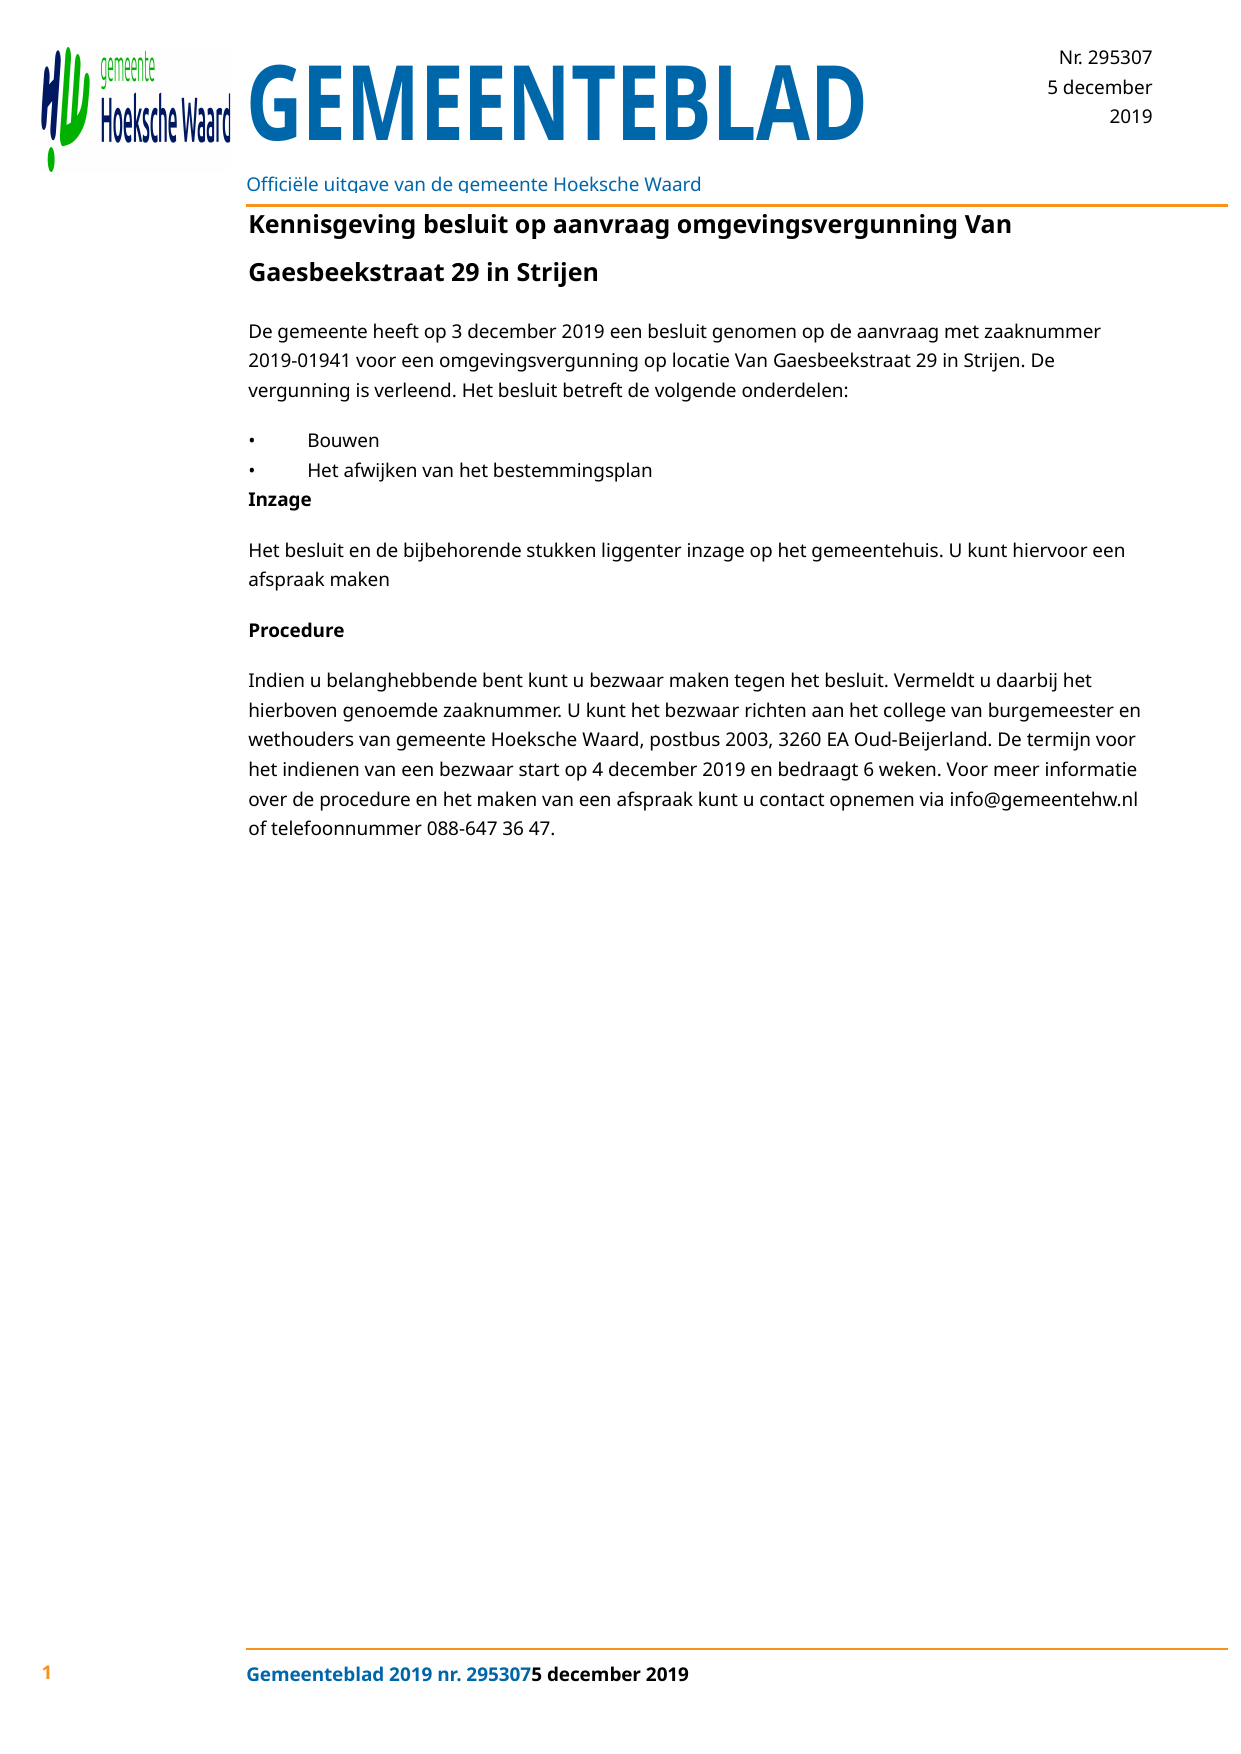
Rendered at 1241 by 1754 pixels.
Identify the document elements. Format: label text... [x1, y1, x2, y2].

list Het afwijken van het bestemmingsplan [248, 457, 1152, 483]
list Bouwen [248, 427, 1152, 453]
text Indien u belanghebbende bent kunt u bezwaar maken tegen het besluit. Vermeldt u daarbij het hierboven genoemde zaaknummer. U kunt het bezwaar richten aan het college van burgemeester en wethouders van gemeente Hoeksche Waard, postbus 2003, 3260 EA Oud-Beijerland. De termijn voor het indienen van een bezwaar start op 4 december 2019 en bedraagt 6 weken. Voor meer informatie over de procedure en het maken van een afspraak kunt u contact opnemen via info@gemeentehw.nl of telefoonnummer 088-647 36 47. [248, 667, 1152, 841]
text Procedure [248, 617, 1152, 643]
text Inzage [248, 487, 1152, 512]
text Het besluit en de bijbehorende stukken liggenter inzage op het gemeentehuis. U kunt hiervoor een afspraak maken [248, 537, 1152, 592]
text De gemeente heeft op 3 december 2019 een besluit genomen op de aanvraag met zaaknummer 2019-01941 voor een omgevingsvergunning op locatie Van Gaesbeekstraat 29 in Strijen. De vergunning is verleend. Het besluit betreft de volgende onderdelen: [248, 318, 1152, 403]
picture [41, 47, 231, 172]
text Kennisgeving besluit op aanvraag omgevingsvergunning Van Gaesbeekstraat 29 in Strijen [248, 207, 1152, 288]
